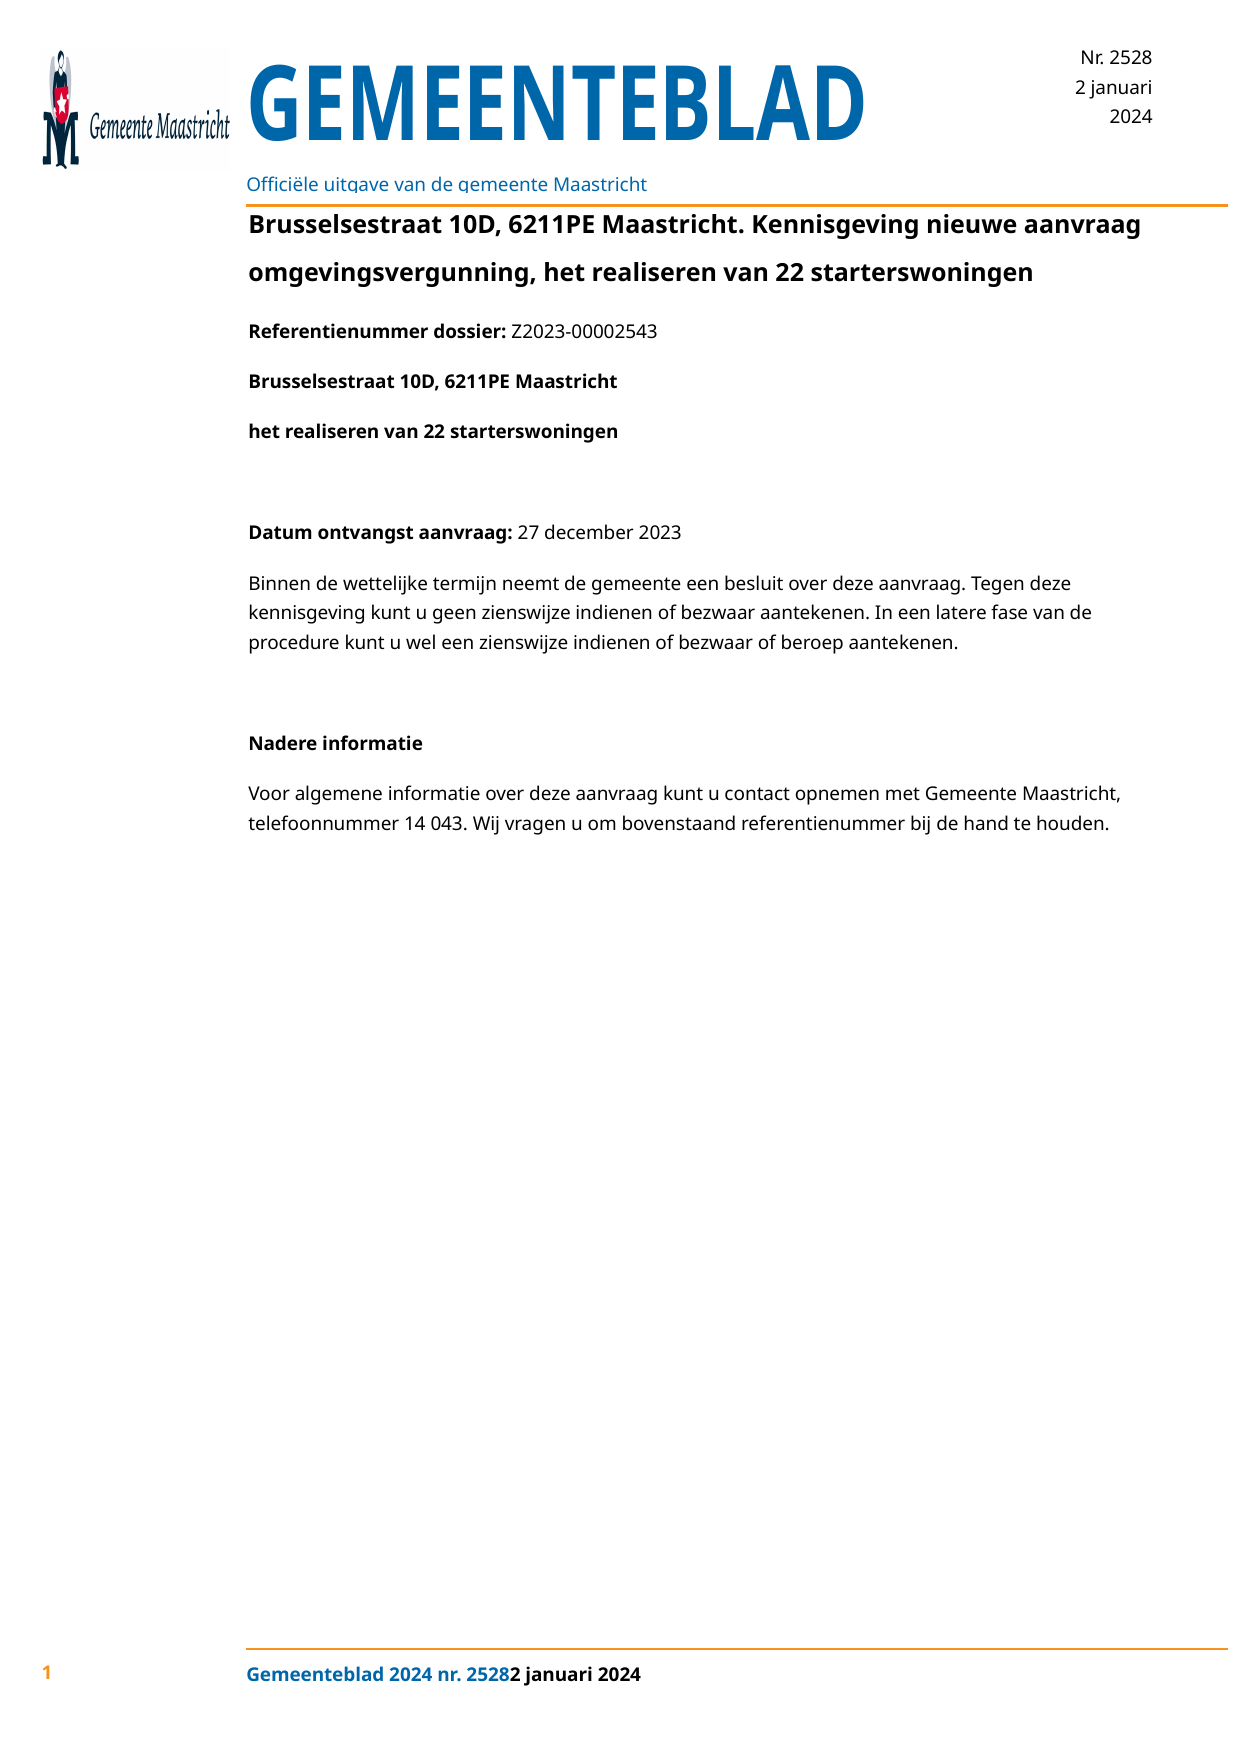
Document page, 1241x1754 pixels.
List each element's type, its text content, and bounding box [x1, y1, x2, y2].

text Datum ontvangst aanvraag: 27 december 2023 [248, 519, 1152, 545]
text Brusselsestraat 10D, 6211PE Maastricht. Kennisgeving nieuwe aanvraag omgevingsvergunning, het realiseren van 22 starterswoningen [248, 207, 1152, 288]
text Nadere informatie [248, 730, 1152, 756]
text Voor algemene informatie over deze aanvraag kunt u contact opnemen met Gemeente Maastricht, telefoonnummer 14 043. Wij vragen u om bovenstaand referentienummer bij de hand te houden. [248, 780, 1152, 836]
text Referentienummer dossier: Z2023-00002543 [248, 318, 1152, 344]
text Binnen de wettelijke termijn neemt de gemeente een besluit over deze aanvraag. Tegen deze kennisgeving kunt u geen zienswijze indienen of bezwaar aantekenen. In een latere fase van de procedure kunt u wel een zienswijze indienen of bezwaar of beroep aantekenen. [248, 570, 1152, 655]
picture [41, 47, 231, 172]
text Brusselsestraat 10D, 6211PE Maastricht [248, 368, 1152, 394]
text het realiseren van 22 starterswoningen [248, 419, 1152, 444]
